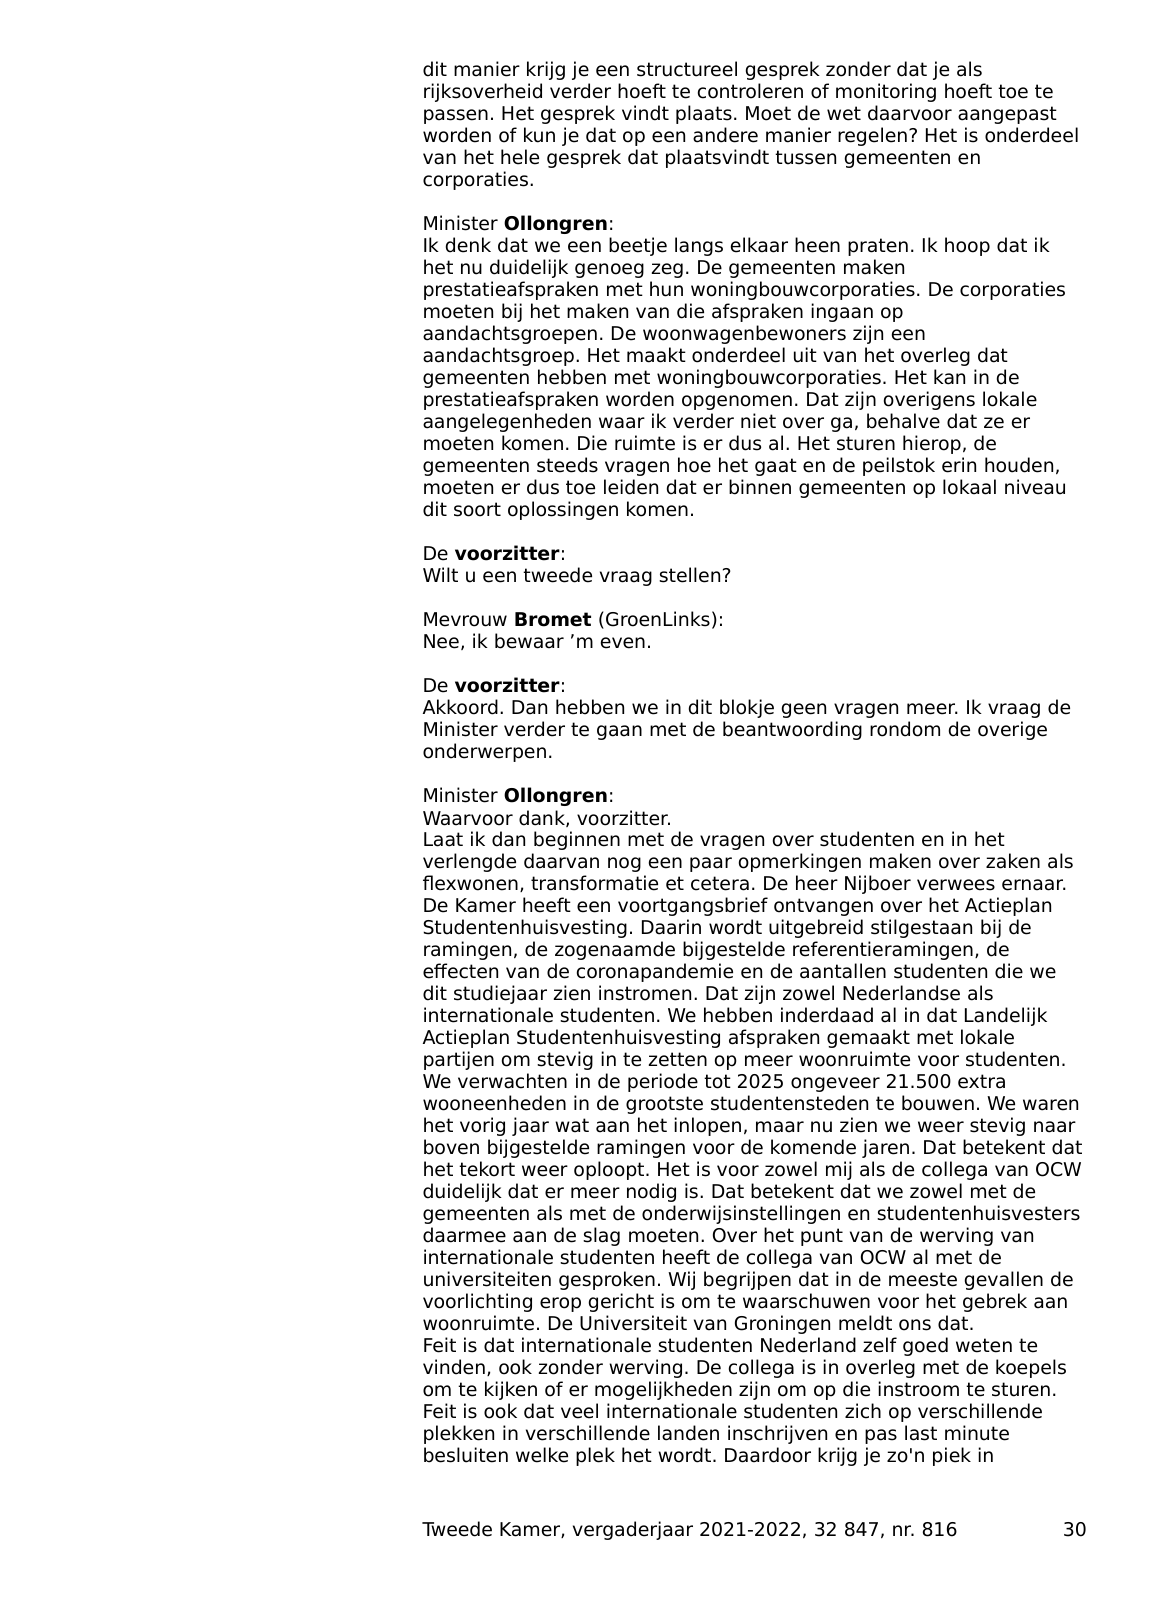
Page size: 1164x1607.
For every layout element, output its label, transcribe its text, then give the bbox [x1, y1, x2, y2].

text Laat ik dan beginnen met de vragen over studenten en in het verlengde daarvan nog een paar opmerkingen maken over zaken als flexwonen, transformatie et cetera. De heer Nijboer verwees ernaar. De Kamer heeft een voortgangsbrief ontvangen over het Actieplan Studentenhuisvesting. Daarin wordt uitgebreid stilgestaan bij de ramingen, de zogenaamde bijgestelde referentieramingen, de effecten van de coronapandemie en de aantallen studenten die we dit studiejaar zien instromen. Dat zijn zowel Nederlandse als internationale studenten. We hebben inderdaad al in dat Landelijk Actieplan Studentenhuisvesting afspraken gemaakt met lokale partijen om stevig in te zetten op meer woonruimte voor studenten. We verwachten in de periode tot 2025 ongeveer 21.500 extra wooneenheden in de grootste studentensteden te bouwen. We waren het vorig jaar wat aan het inlopen, maar nu zien we weer stevig naar boven bijgestelde ramingen voor de komende jaren. Dat betekent dat het tekort weer oploopt. Het is voor zowel mij als de collega van OCW duidelijk dat er meer nodig is. Dat betekent dat we zowel met de gemeenten als met de onderwijsinstellingen en studentenhuisvesters daarmee aan de slag moeten. Over het punt van de werving van internationale studenten heeft de collega van OCW al met de universiteiten gesproken. Wij begrijpen dat in de meeste gevallen de voorlichting erop gericht is om te waarschuwen voor het gebrek aan woonruimte. De Universiteit van Groningen meldt ons dat. [422, 829, 1087, 1335]
text Minister Ollongren: [422, 213, 1087, 235]
text Mevrouw Bromet (GroenLinks): [422, 609, 1087, 631]
text Ik denk dat we een beetje langs elkaar heen praten. Ik hoop dat ik het nu duidelijk genoeg zeg. De gemeenten maken prestatieafspraken met hun woningbouwcorporaties. De corporaties moeten bij het maken van die afspraken ingaan op aandachtsgroepen. De woonwagenbewoners zijn een aandachtsgroep. Het maakt onderdeel uit van het overleg dat gemeenten hebben met woningbouwcorporaties. Het kan in de prestatieafspraken worden opgenomen. Dat zijn overigens lokale aangelegenheden waar ik verder niet over ga, behalve dat ze er moeten komen. Die ruimte is er dus al. Het sturen hierop, de gemeenten steeds vragen hoe het gaat en de peilstok erin houden, moeten er dus toe leiden dat er binnen gemeenten op lokaal niveau dit soort oplossingen komen. [422, 235, 1087, 521]
text Minister Ollongren: [422, 785, 1087, 807]
text De voorzitter: [422, 543, 1087, 565]
text De voorzitter: [422, 675, 1087, 697]
text Akkoord. Dan hebben we in dit blokje geen vragen meer. Ik vraag de Minister verder te gaan met de beantwoording rondom de overige onderwerpen. [422, 697, 1087, 763]
text dit manier krijg je een structureel gesprek zonder dat je als rijksoverheid verder hoeft te controleren of monitoring hoeft toe te passen. Het gesprek vindt plaats. Moet de wet daarvoor aangepast worden of kun je dat op een andere manier regelen? Het is onderdeel van het hele gesprek dat plaatsvindt tussen gemeenten en corporaties. [422, 59, 1087, 191]
text Waarvoor dank, voorzitter. [422, 807, 1087, 829]
text Nee, ik bewaar ’m even. [422, 631, 1087, 653]
text Wilt u een tweede vraag stellen? [422, 565, 1087, 587]
text Feit is dat internationale studenten Nederland zelf goed weten te vinden, ook zonder werving. De collega is in overleg met de koepels om te kijken of er mogelijkheden zijn om op die instroom te sturen. Feit is ook dat veel internationale studenten zich op verschillende plekken in verschillende landen inschrijven en pas last minute besluiten welke plek het wordt. Daardoor krijg je zo'n piek in [422, 1335, 1087, 1467]
